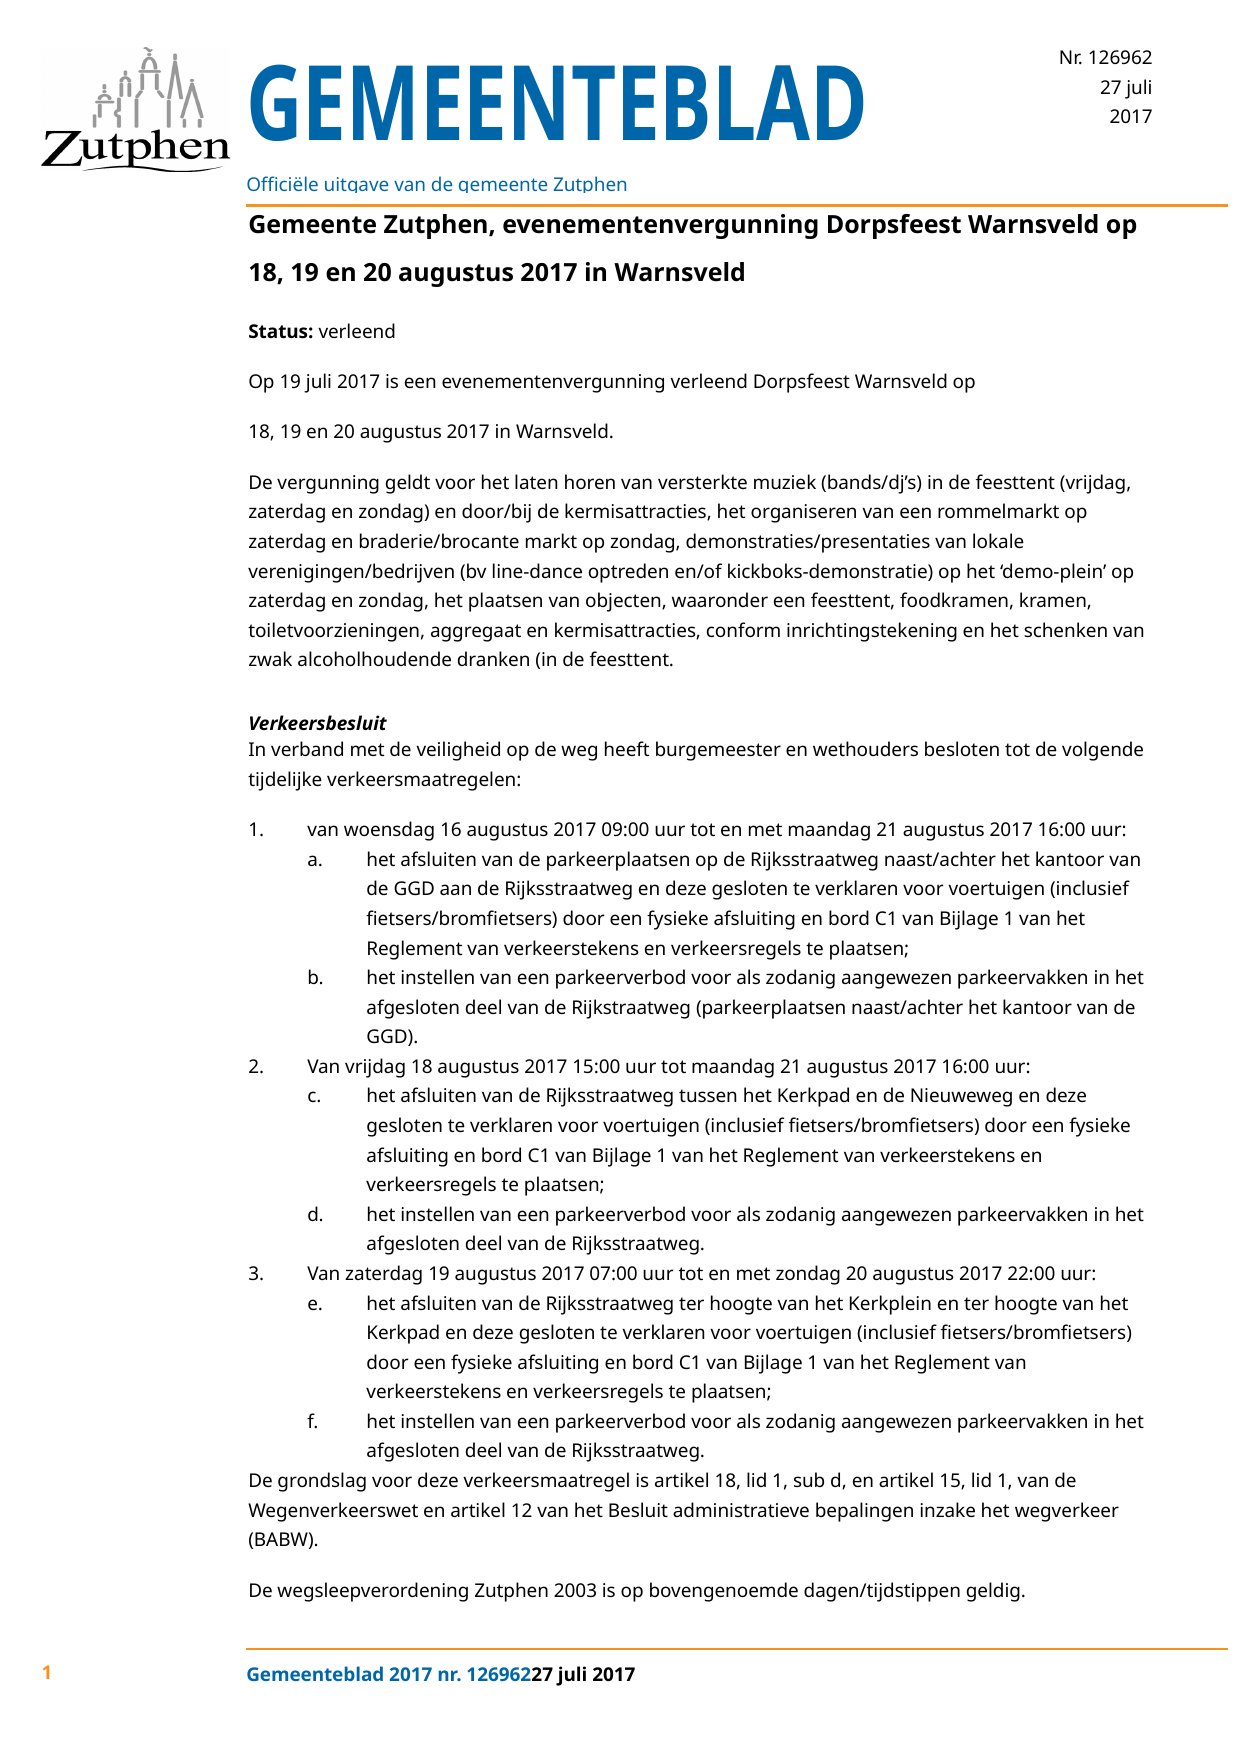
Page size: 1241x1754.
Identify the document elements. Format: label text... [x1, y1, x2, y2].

list het instellen van een parkeerverbod voor als zodanig aangewezen parkeervakken in het afgesloten deel van de Rijksstraatweg. [307, 1201, 1152, 1256]
text 18, 19 en 20 augustus 2017 in Warnsveld. [248, 419, 1152, 444]
text De vergunning geldt voor het laten horen van versterkte muziek (bands/dj’s) in de feesttent (vrijdag, zaterdag en zondag) en door/bij de kermisattracties, het organiseren van een rommelmarkt op zaterdag en braderie/brocante markt op zondag, demonstraties/presentaties van lokale verenigingen/bedrijven (bv line-dance optreden en/of kickboks-demonstratie) op het ‘demo-plein’ op zaterdag en zondag, het plaatsen van objecten, waaronder een feesttent, foodkramen, kramen, toiletvoorzieningen, aggregaat en kermisattracties, conform inrichtingstekening en het schenken van zwak alcoholhoudende dranken (in de feesttent. [248, 469, 1152, 672]
list het instellen van een parkeerverbod voor als zodanig aangewezen parkeervakken in het afgesloten deel van de Rijksstraatweg. [307, 1408, 1152, 1463]
list het afsluiten van de parkeerplaatsen op de Rijksstraatweg naast/achter het kantoor van de GGD aan de Rijksstraatweg en deze gesloten te verklaren voor voertuigen (inclusief fietsers/bromfietsers) door een fysieke afsluiting en bord C1 van Bijlage 1 van het Reglement van verkeerstekens en verkeersregels te plaatsen; [307, 846, 1152, 960]
text Op 19 juli 2017 is een evenementenvergunning verleend Dorpsfeest Warnsveld op [248, 368, 1152, 394]
list van woensdag 16 augustus 2017 09:00 uur tot en met maandag 21 augustus 2017 16:00 uur: [248, 816, 1152, 842]
text Verkeersbesluit [248, 711, 1152, 736]
text Status: verleend [248, 318, 1152, 344]
text De grondslag voor deze verkeersmaatregel is artikel 18, lid 1, sub d, en artikel 15, lid 1, van de Wegenverkeerswet en artikel 12 van het Besluit administratieve bepalingen inzake het wegverkeer (BABW). [248, 1467, 1152, 1552]
text Gemeente Zutphen, evenementenvergunning Dorpsfeest Warnsveld op 18, 19 en 20 augustus 2017 in Warnsveld [248, 207, 1152, 288]
text De wegsleepverordening Zutphen 2003 is op bovengenoemde dagen/tijdstippen geldig. [248, 1577, 1152, 1602]
text In verband met de veiligheid op de weg heeft burgemeester en wethouders besloten tot de volgende tijdelijke verkeersmaatregelen: [248, 736, 1152, 792]
list het afsluiten van de Rijksstraatweg tussen het Kerkpad en de Nieuweweg en deze gesloten te verklaren voor voertuigen (inclusief fietsers/bromfietsers) door een fysieke afsluiting en bord C1 van Bijlage 1 van het Reglement van verkeerstekens en verkeersregels te plaatsen; [307, 1083, 1152, 1197]
list Van vrijdag 18 augustus 2017 15:00 uur tot maandag 21 augustus 2017 16:00 uur: [248, 1053, 1152, 1079]
list het afsluiten van de Rijksstraatweg ter hoogte van het Kerkplein en ter hoogte van het Kerkpad en deze gesloten te verklaren voor voertuigen (inclusief fietsers/bromfietsers) door een fysieke afsluiting en bord C1 van Bijlage 1 van het Reglement van verkeerstekens en verkeersregels te plaatsen; [307, 1290, 1152, 1404]
picture [41, 47, 231, 172]
list Van zaterdag 19 augustus 2017 07:00 uur tot en met zondag 20 augustus 2017 22:00 uur: [248, 1260, 1152, 1286]
list het instellen van een parkeerverbod voor als zodanig aangewezen parkeervakken in het afgesloten deel van de Rijkstraatweg (parkeerplaatsen naast/achter het kantoor van de GGD). [307, 964, 1152, 1049]
